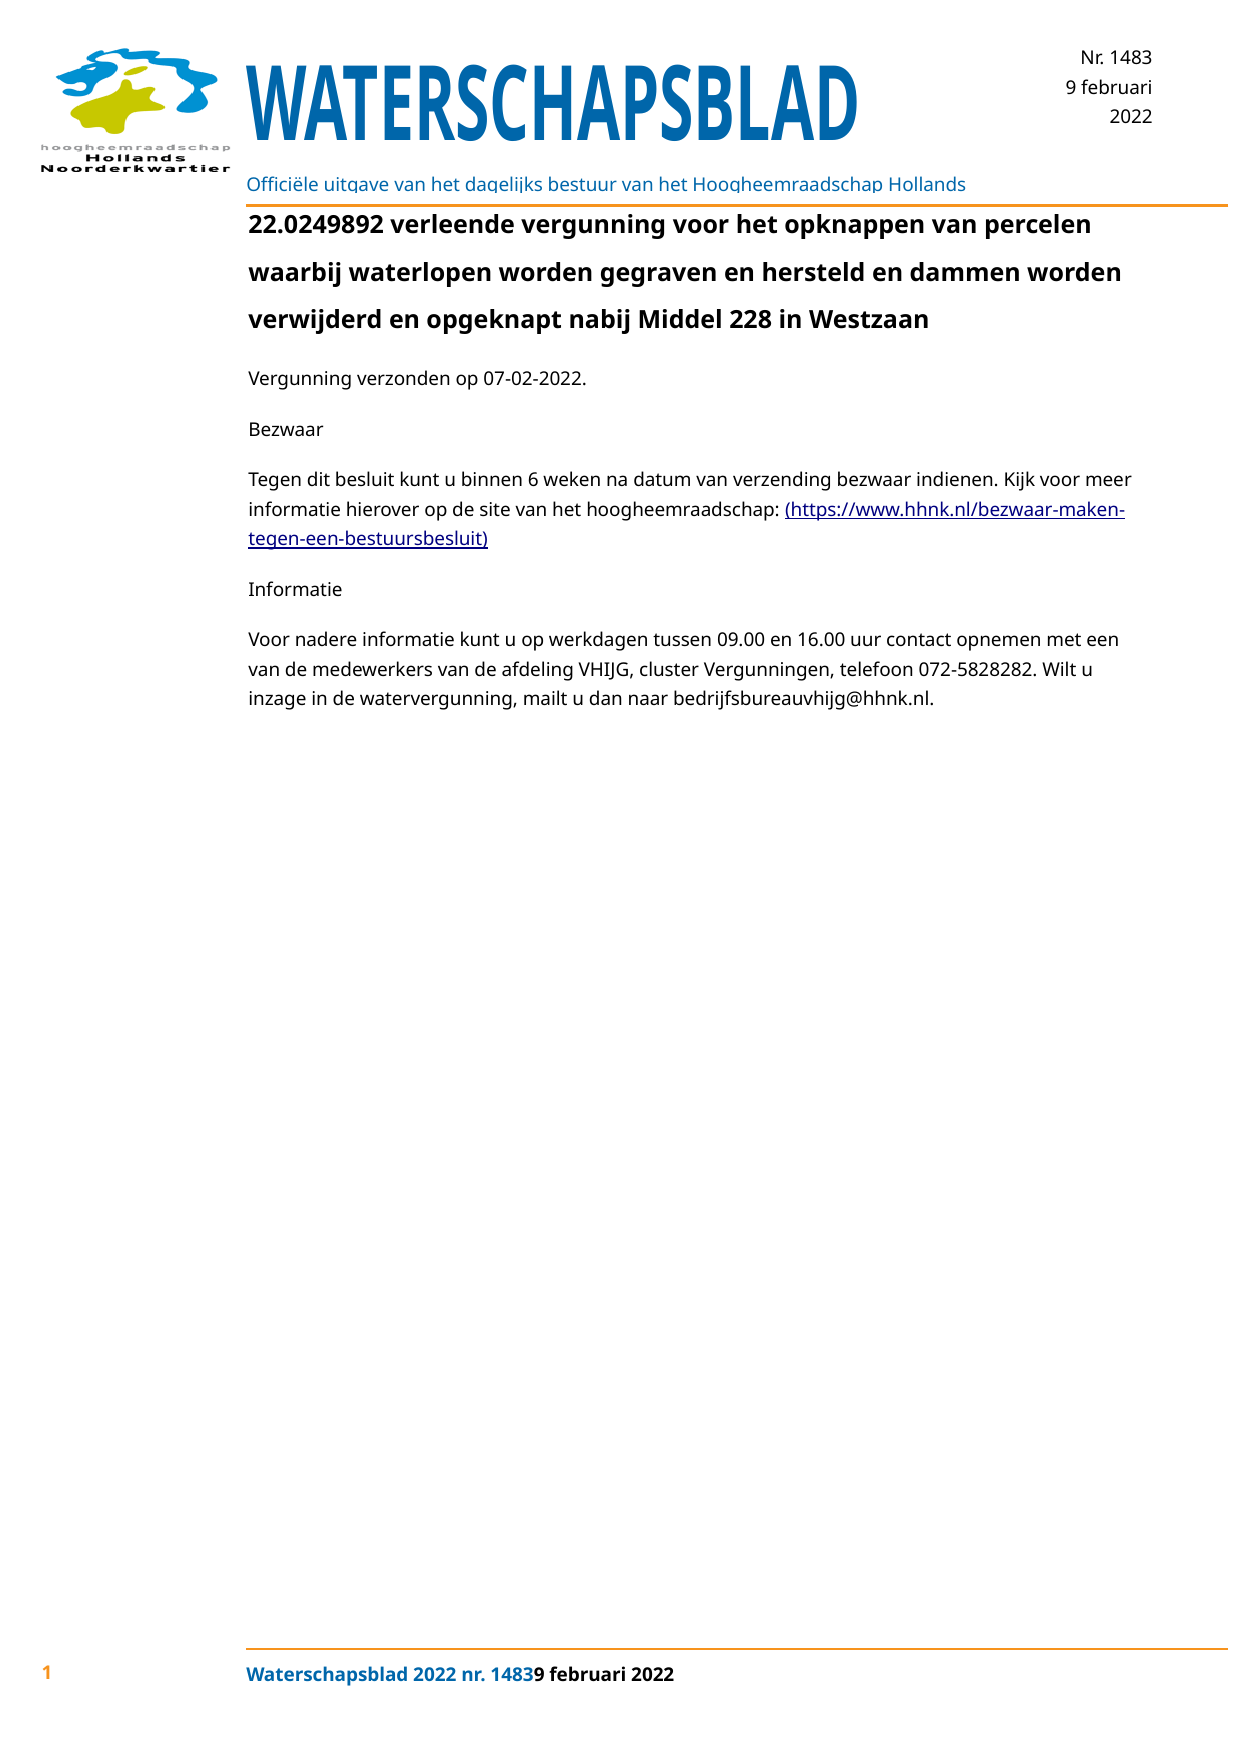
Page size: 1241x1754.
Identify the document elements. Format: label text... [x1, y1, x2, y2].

text Vergunning verzonden op 07-02-2022. [248, 366, 1152, 391]
picture [41, 47, 231, 172]
text Tegen dit besluit kunt u binnen 6 weken na datum van verzending bezwaar indienen. Kijk voor meer informatie hierover op de site van het hoogheemraadschap: (https://www.hhnk.nl/bezwaar-maken-tegen-een-bestuursbesluit) [248, 466, 1152, 551]
text Bezwaar [248, 416, 1152, 442]
text Informatie [248, 576, 1152, 602]
text Voor nadere informatie kunt u op werkdagen tussen 09.00 en 16.00 uur contact opnemen met een van de medewerkers van de afdeling VHIJG, cluster Vergunningen, telefoon 072-5828282. Wilt u inzage in de watervergunning, mailt u dan naar bedrijfsbureauvhijg@hhnk.nl. [248, 626, 1152, 711]
text 22.0249892 verleende vergunning voor het opknappen van percelen waarbij waterlopen worden gegraven en hersteld en dammen worden verwijderd en opgeknapt nabij Middel 228 in Westzaan [248, 207, 1152, 336]
